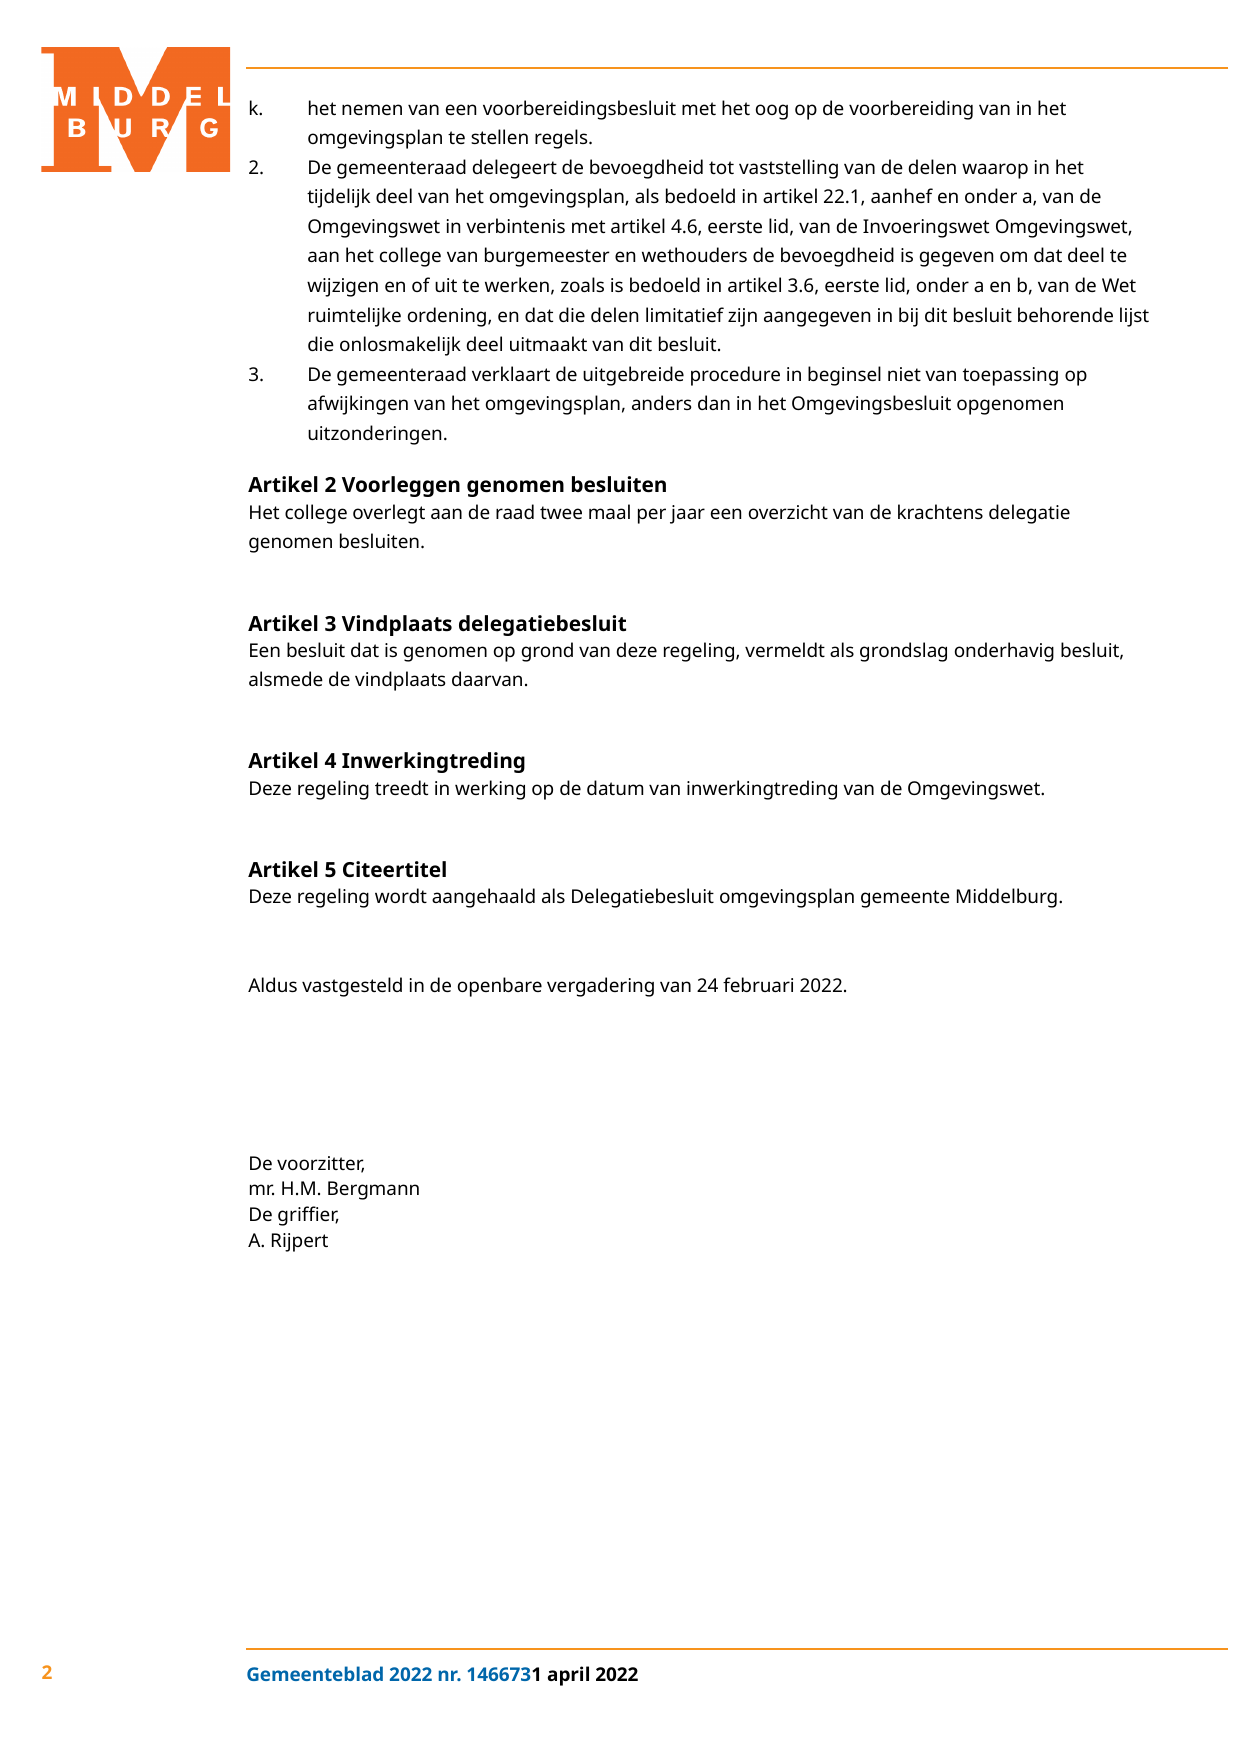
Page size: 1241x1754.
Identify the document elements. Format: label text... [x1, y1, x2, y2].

text De griffier, [248, 1201, 1152, 1227]
text Een besluit dat is genomen op grond van deze regeling, vermeldt als grondslag onderhavig besluit, [248, 637, 1152, 663]
text alsmede de vindplaats daarvan. [248, 667, 1152, 692]
text Artikel 3 Vindplaats delegatiebesluit [248, 609, 1152, 637]
text Artikel 5 Citeertitel [248, 855, 1152, 883]
picture [41, 47, 231, 172]
text De voorzitter, [248, 1150, 1152, 1176]
list omgevingsplan te stellen regels. [248, 124, 1152, 150]
text mr. H.M. Bergmann [248, 1176, 1152, 1201]
text Deze regeling wordt aangehaald als Delegatiebesluit omgevingsplan gemeente Middelburg. [248, 883, 1152, 909]
text genomen besluiten. [248, 529, 1152, 554]
text Het college overlegt aan de raad twee maal per jaar een overzicht van de krachtens delegatie [248, 499, 1152, 525]
list het nemen van een voorbereidingsbesluit met het oog op de voorbereiding van in het [248, 95, 1152, 121]
text Artikel 4 Inwerkingtreding [248, 747, 1152, 775]
text Aldus vastgesteld in de openbare vergadering van 24 februari 2022. [248, 972, 1152, 998]
text Artikel 2 Voorleggen genomen besluiten [248, 471, 1152, 499]
list De gemeenteraad verklaart de uitgebreide procedure in beginsel niet van toepassing op afwijkingen van het omgevingsplan, anders dan in het Omgevingsbesluit opgenomen uitzonderingen. [248, 361, 1152, 446]
text Deze regeling treedt in werking op de datum van inwerkingtreding van de Omgevingswet. [248, 775, 1152, 801]
text A. Rijpert [248, 1227, 1152, 1253]
list De gemeenteraad delegeert de bevoegdheid tot vaststelling van de delen waarop in het tijdelijk deel van het omgevingsplan, als bedoeld in artikel 22.1, aanhef en onder a, van de Omgevingswet in verbintenis met artikel 4.6, eerste lid, van de Invoeringswet Omgevingswet, aan het college van burgemeester en wethouders de bevoegdheid is gegeven om dat deel te wijzigen en of uit te werken, zoals is bedoeld in artikel 3.6, eerste lid, onder a en b, van de Wet ruimtelijke ordening, en dat die delen limitatief zijn aangegeven in bij dit besluit behorende lijst die onlosmakelijk deel uitmaakt van dit besluit. [248, 154, 1152, 357]
